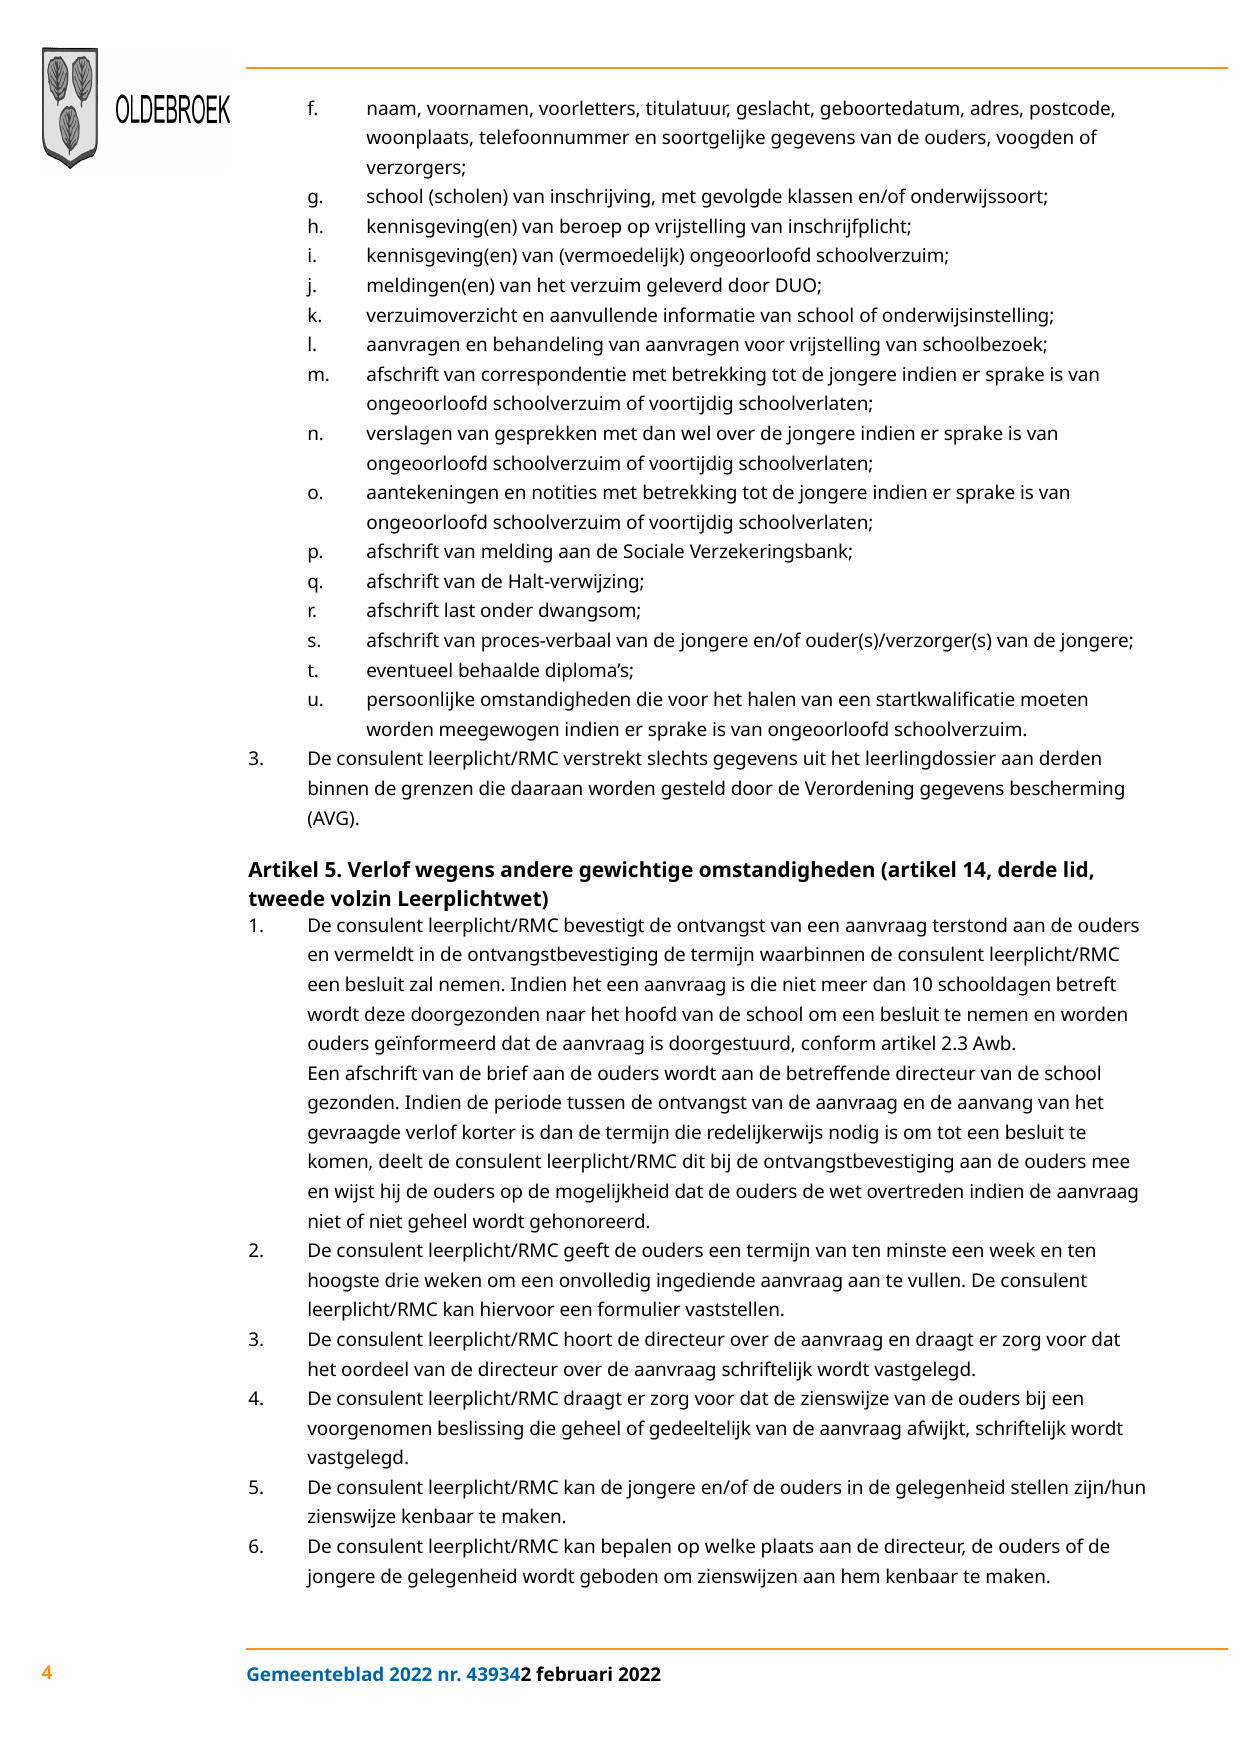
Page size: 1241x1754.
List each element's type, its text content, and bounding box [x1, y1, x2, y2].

list Een afschrift van de brief aan de ouders wordt aan de betreffende directeur van de school gezonden. Indien de periode tussen de ontvangst van de aanvraag en de aanvang van het gevraagde verlof korter is dan de termijn die redelijkerwijs nodig is om tot een besluit te komen, deelt de consulent leerplicht/RMC dit bij de ontvangstbevestiging aan de ouders mee en wijst hij de ouders op de mogelijkheid dat de ouders de wet overtreden indien de aanvraag niet of niet geheel wordt gehonoreerd. [248, 1060, 1152, 1234]
list afschrift van correspondentie met betrekking tot de jongere indien er sprake is van ongeoorloofd schoolverzuim of voortijdig schoolverlaten; [307, 361, 1152, 416]
list naam, voornamen, voorletters, titulatuur, geslacht, geboortedatum, adres, postcode, woonplaats, telefoonnummer en soortgelijke gegevens van de ouders, voogden of verzorgers; [307, 95, 1152, 180]
text Artikel 5. Verlof wegens andere gewichtige omstandigheden (artikel 14, derde lid, tweede volzin Leerplichtwet) [248, 855, 1152, 912]
list afschrift van de Halt-verwijzing; [307, 568, 1152, 594]
list kennisgeving(en) van (vermoedelijk) ongeoorloofd schoolverzuim; [307, 243, 1152, 268]
list De consulent leerplicht/RMC draagt er zorg voor dat de zienswijze van de ouders bij een voorgenomen beslissing die geheel of gedeeltelijk van de aanvraag afwijkt, schriftelijk wordt vastgelegd. [248, 1385, 1152, 1470]
list persoonlijke omstandigheden die voor het halen van een startkwalificatie moeten worden meegewogen indien er sprake is van ongeoorloofd schoolverzuim. [307, 686, 1152, 742]
list kennisgeving(en) van beroep op vrijstelling van inschrijfplicht; [307, 213, 1152, 239]
list De consulent leerplicht/RMC kan bepalen op welke plaats aan de directeur, de ouders of de jongere de gelegenheid wordt geboden om zienswijzen aan hem kenbaar te maken. [248, 1533, 1152, 1589]
list De consulent leerplicht/RMC hoort de directeur over de aanvraag en draagt er zorg voor dat het oordeel van de directeur over de aanvraag schriftelijk wordt vastgelegd. [248, 1326, 1152, 1382]
list aantekeningen en notities met betrekking tot de jongere indien er sprake is van ongeoorloofd schoolverzuim of voortijdig schoolverlaten; [307, 479, 1152, 535]
list De consulent leerplicht/RMC kan de jongere en/of de ouders in de gelegenheid stellen zijn/hun zienswijze kenbaar te maken. [248, 1474, 1152, 1529]
list De consulent leerplicht/RMC geeft de ouders een termijn van ten minste een week en ten hoogste drie weken om een onvolledig ingediende aanvraag aan te vullen. De consulent leerplicht/RMC kan hiervoor een formulier vaststellen. [248, 1237, 1152, 1322]
list afschrift last onder dwangsom; [307, 598, 1152, 623]
list afschrift van proces-verbaal van de jongere en/of ouder(s)/verzorger(s) van de jongere; [307, 627, 1152, 653]
list De consulent leerplicht/RMC bevestigt de ontvangst van een aanvraag terstond aan de ouders en vermeldt in de ontvangstbevestiging de termijn waarbinnen de consulent leerplicht/RMC een besluit zal nemen. Indien het een aanvraag is die niet meer dan 10 schooldagen betreft wordt deze doorgezonden naar het hoofd van de school om een besluit te nemen en worden ouders geïnformeerd dat de aanvraag is doorgestuurd, conform artikel 2.3 Awb. [248, 912, 1152, 1056]
list school (scholen) van inschrijving, met gevolgde klassen en/of onderwijssoort; [307, 183, 1152, 209]
list afschrift van melding aan de Sociale Verzekeringsbank; [307, 538, 1152, 564]
list eventueel behaalde diploma’s; [307, 657, 1152, 683]
list verzuimoverzicht en aanvullende informatie van school of onderwijsinstelling; [307, 302, 1152, 328]
list De consulent leerplicht/RMC verstrekt slechts gegevens uit het leerlingdossier aan derden binnen de grenzen die daaraan worden gesteld door de Verordening gegevens bescherming (AVG). [248, 746, 1152, 831]
list meldingen(en) van het verzuim geleverd door DUO; [307, 272, 1152, 298]
picture [41, 47, 231, 172]
list verslagen van gesprekken met dan wel over de jongere indien er sprake is van ongeoorloofd schoolverzuim of voortijdig schoolverlaten; [307, 420, 1152, 476]
list aanvragen en behandeling van aanvragen voor vrijstelling van schoolbezoek; [307, 331, 1152, 357]
